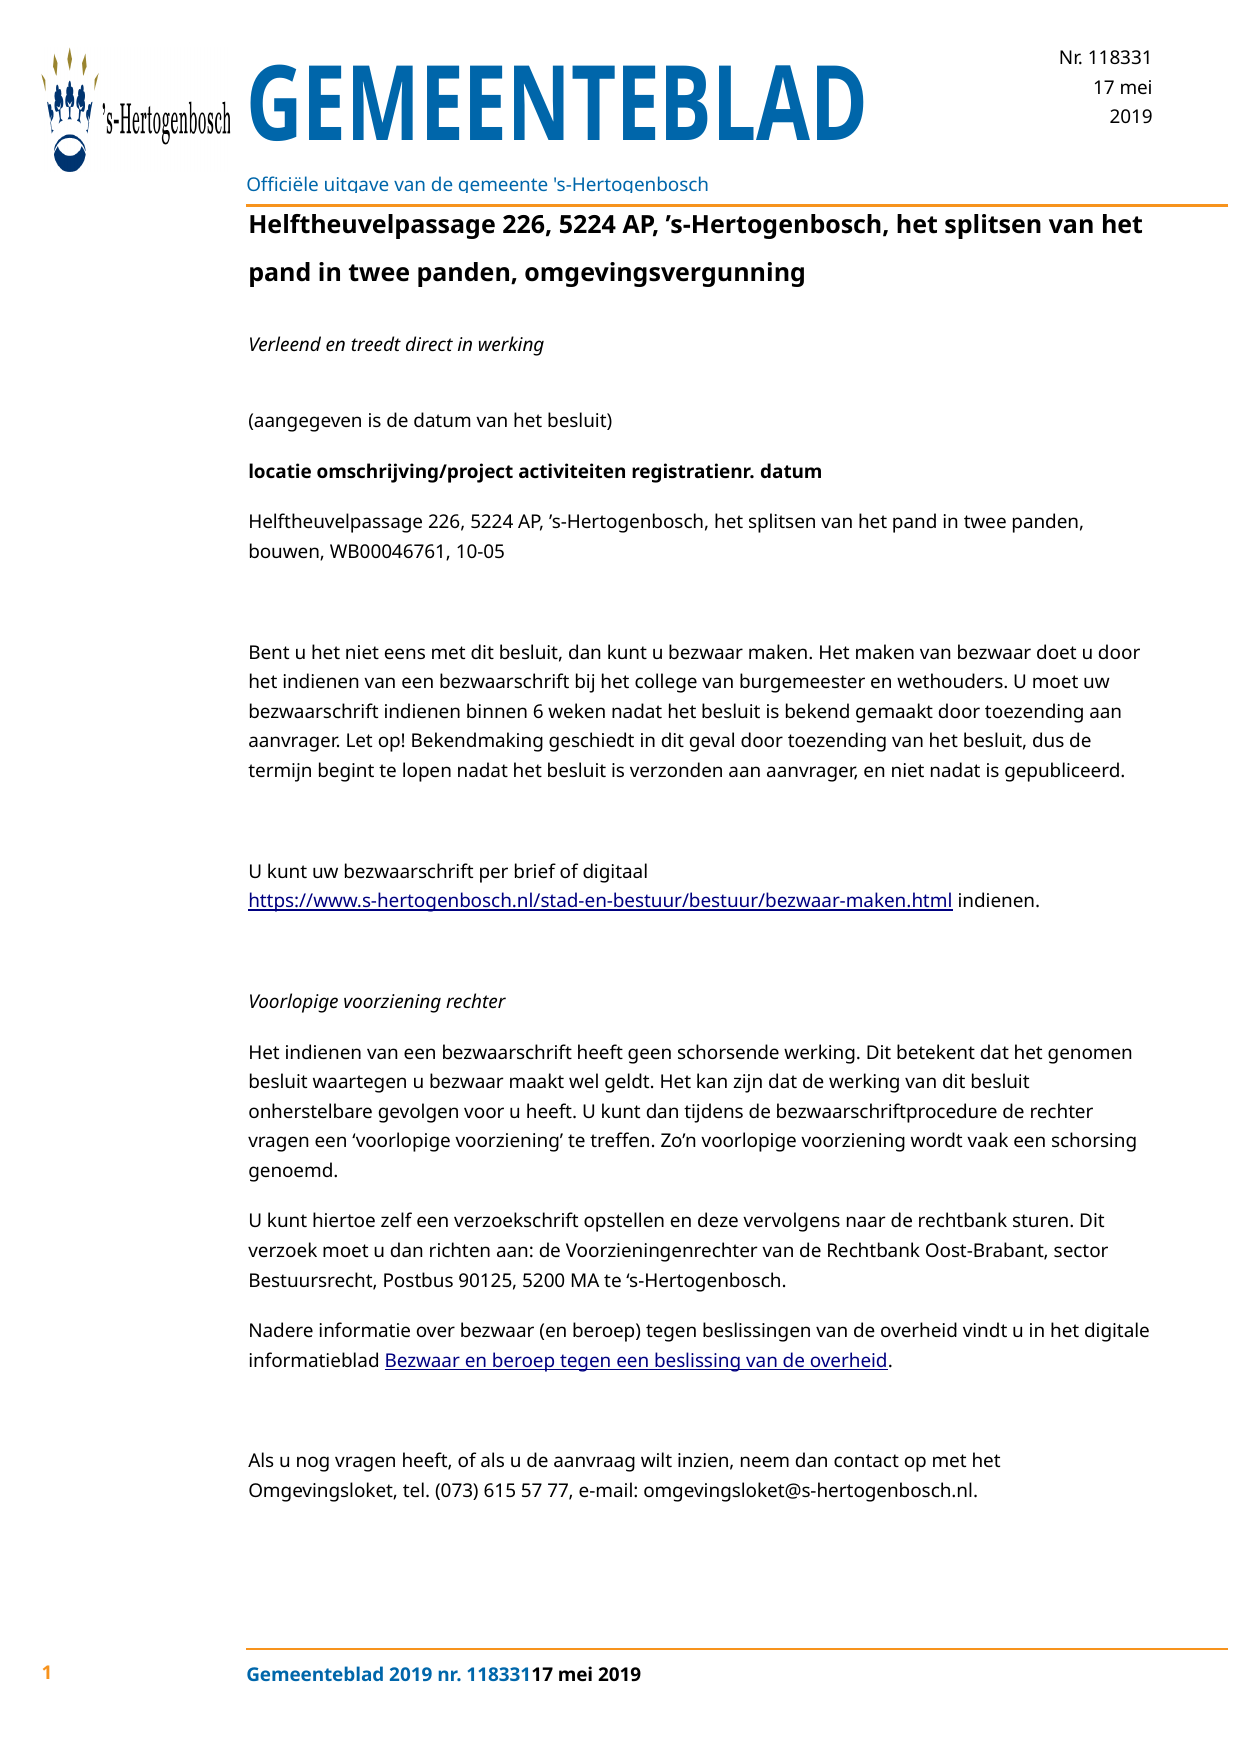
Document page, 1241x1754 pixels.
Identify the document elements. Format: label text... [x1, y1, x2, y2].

text (aangegeven is de datum van het besluit) [248, 408, 1152, 433]
text Nadere informatie over bezwaar (en beroep) tegen beslissingen van de overheid vindt u in het digitale informatieblad Bezwaar en beroep tegen een beslissing van de overheid. [248, 1317, 1152, 1372]
text Helftheuvelpassage 226, 5224 AP, ’s-Hertogenbosch, het splitsen van het pand in twee panden, omgevingsvergunning [248, 207, 1152, 288]
text locatie omschrijving/project activiteiten registratienr. datum [248, 458, 1152, 484]
picture [41, 47, 231, 172]
text Verleend en treedt direct in werking [248, 331, 1152, 357]
text Helftheuvelpassage 226, 5224 AP, ’s-Hertogenbosch, het splitsen van het pand in twee panden, bouwen, WB00046761, 10-05 [248, 508, 1152, 564]
text Voorlopige voorziening rechter [248, 988, 1152, 1014]
text Als u nog vragen heeft, of als u de aanvraag wilt inzien, neem dan contact op met het Omgevingsloket, tel. (073) 615 57 77, e-mail: omgevingsloket@s-hertogenbosch.nl. [248, 1448, 1152, 1503]
text Bent u het niet eens met dit besluit, dan kunt u bezwaar maken. Het maken van bezwaar doet u door het indienen van een bezwaarschrift bij het college van burgemeester en wethouders. U moet uw bezwaarschrift indienen binnen 6 weken nadat het besluit is bekend gemaakt door toezending aan aanvrager. Let op! Bekendmaking geschiedt in dit geval door toezending van het besluit, dus de termijn begint te lopen nadat het besluit is verzonden aan aanvrager, en niet nadat is gepubliceerd. [248, 639, 1152, 783]
text Het indienen van een bezwaarschrift heeft geen schorsende werking. Dit betekent dat het genomen besluit waartegen u bezwaar maakt wel geldt. Het kan zijn dat de werking van dit besluit onherstelbare gevolgen voor u heeft. U kunt dan tijdens de bezwaarschriftprocedure de rechter vragen een ‘voorlopige voorziening’ te treffen. Zo’n voorlopige voorziening wordt vaak een schorsing genoemd. [248, 1039, 1152, 1183]
text U kunt hiertoe zelf een verzoekschrift opstellen en deze vervolgens naar de rechtbank sturen. Dit verzoek moet u dan richten aan: de Voorzieningenrechter van de Rechtbank Oost-Brabant, sector Bestuursrecht, Postbus 90125, 5200 MA te ‘s-Hertogenbosch. [248, 1208, 1152, 1292]
text U kunt uw bezwaarschrift per brief of digitaal https://www.s-hertogenbosch.nl/stad-en-bestuur/bestuur/bezwaar-maken.html indienen. [248, 858, 1152, 913]
